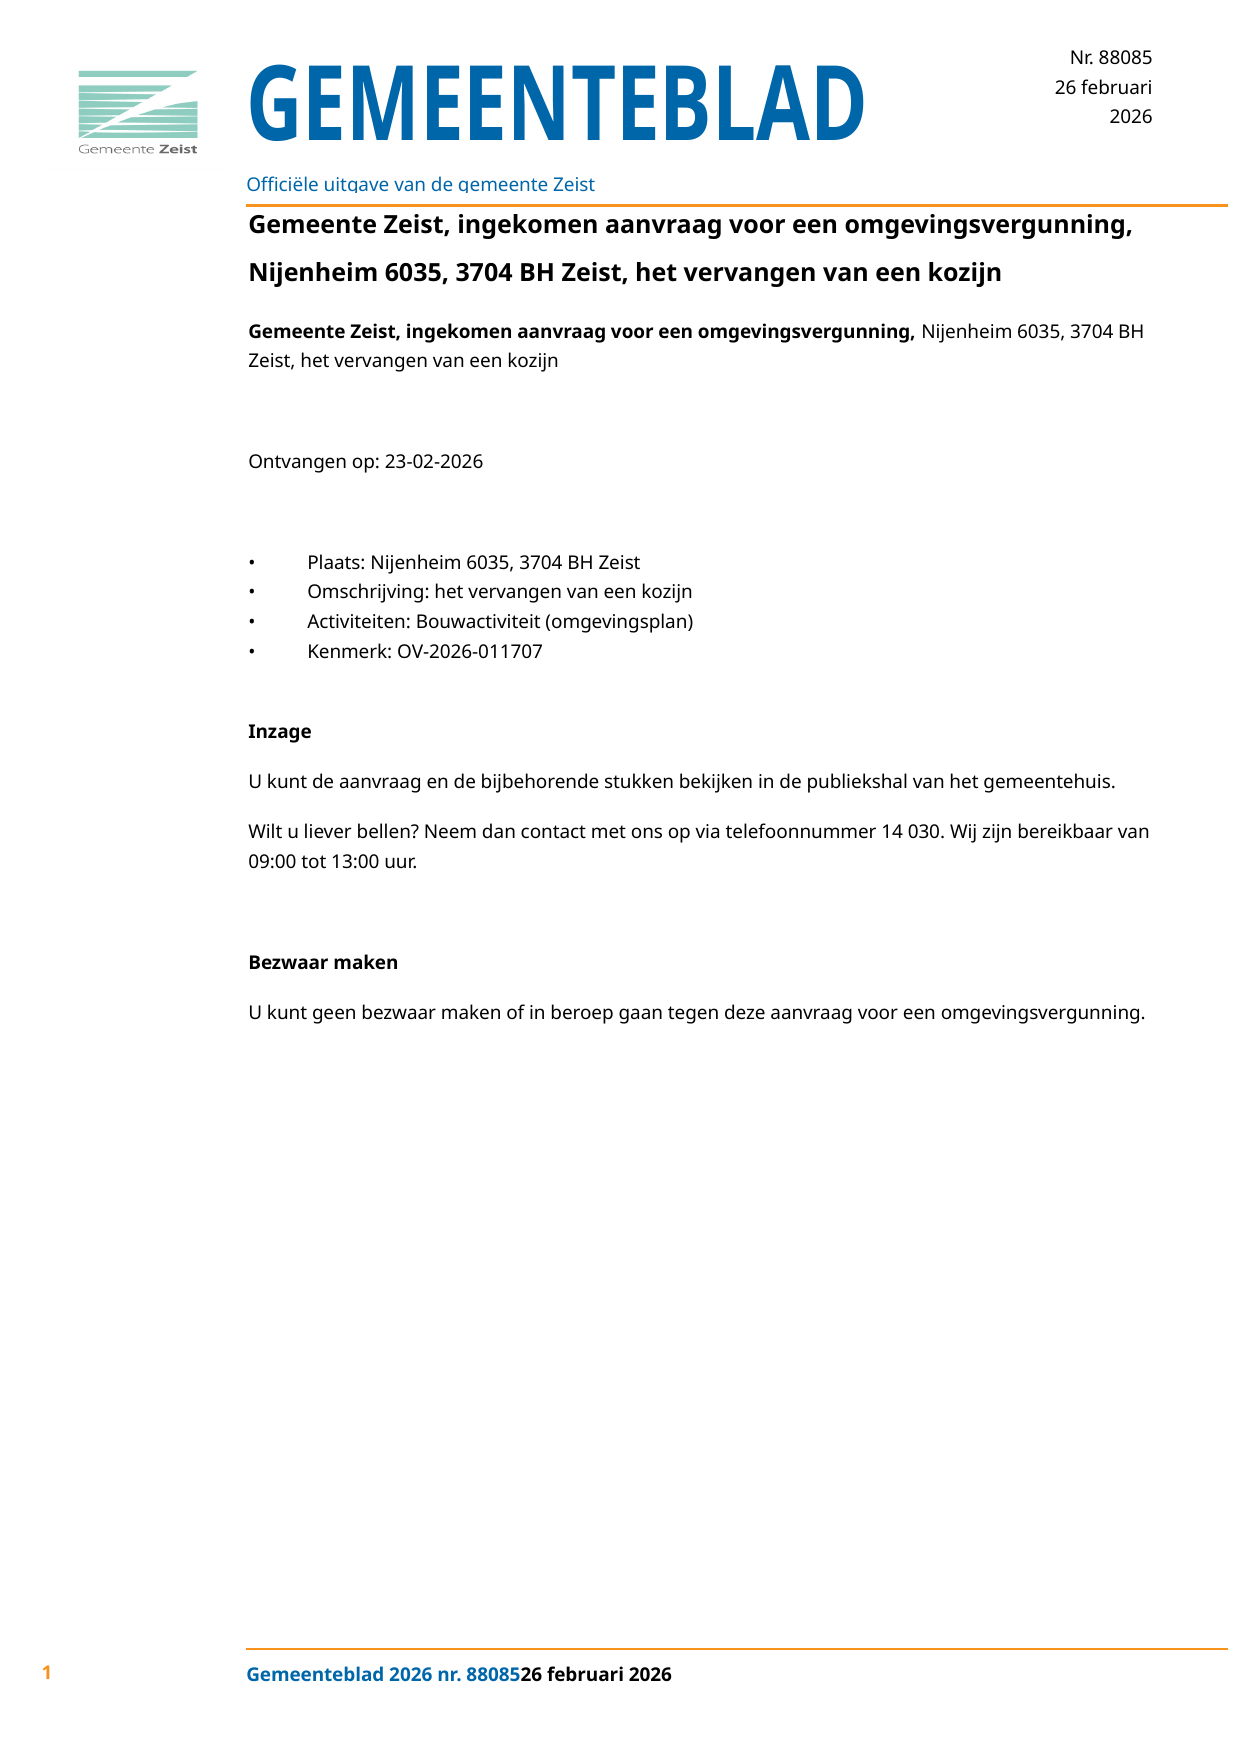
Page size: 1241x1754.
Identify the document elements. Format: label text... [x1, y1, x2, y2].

picture [41, 47, 231, 172]
list Kenmerk: OV-2026-011707 [248, 638, 1152, 664]
text Bezwaar maken [248, 949, 1152, 975]
text U kunt de aanvraag en de bijbehorende stukken bekijken in de publiekshal van het gemeentehuis. [248, 768, 1152, 794]
text Inzage [248, 718, 1152, 744]
list Plaats: Nijenheim 6035, 3704 BH Zeist [248, 549, 1152, 575]
text Ontvangen op: 23-02-2026 [248, 448, 1152, 474]
list Activiteiten: Bouwactiviteit (omgevingsplan) [248, 608, 1152, 634]
text Gemeente Zeist, ingekomen aanvraag voor een omgevingsvergunning, Nijenheim 6035, 3704 BH Zeist, het vervangen van een kozijn [248, 318, 1152, 373]
text Gemeente Zeist, ingekomen aanvraag voor een omgevingsvergunning, Nijenheim 6035, 3704 BH Zeist, het vervangen van een kozijn [248, 207, 1152, 288]
text Wilt u liever bellen? Neem dan contact met ons op via telefoonnummer 14 030. Wij zijn bereikbaar van 09:00 tot 13:00 uur. [248, 819, 1152, 874]
list Omschrijving: het vervangen van een kozijn [248, 579, 1152, 604]
text U kunt geen bezwaar maken of in beroep gaan tegen deze aanvraag voor een omgevingsvergunning. [248, 999, 1152, 1025]
